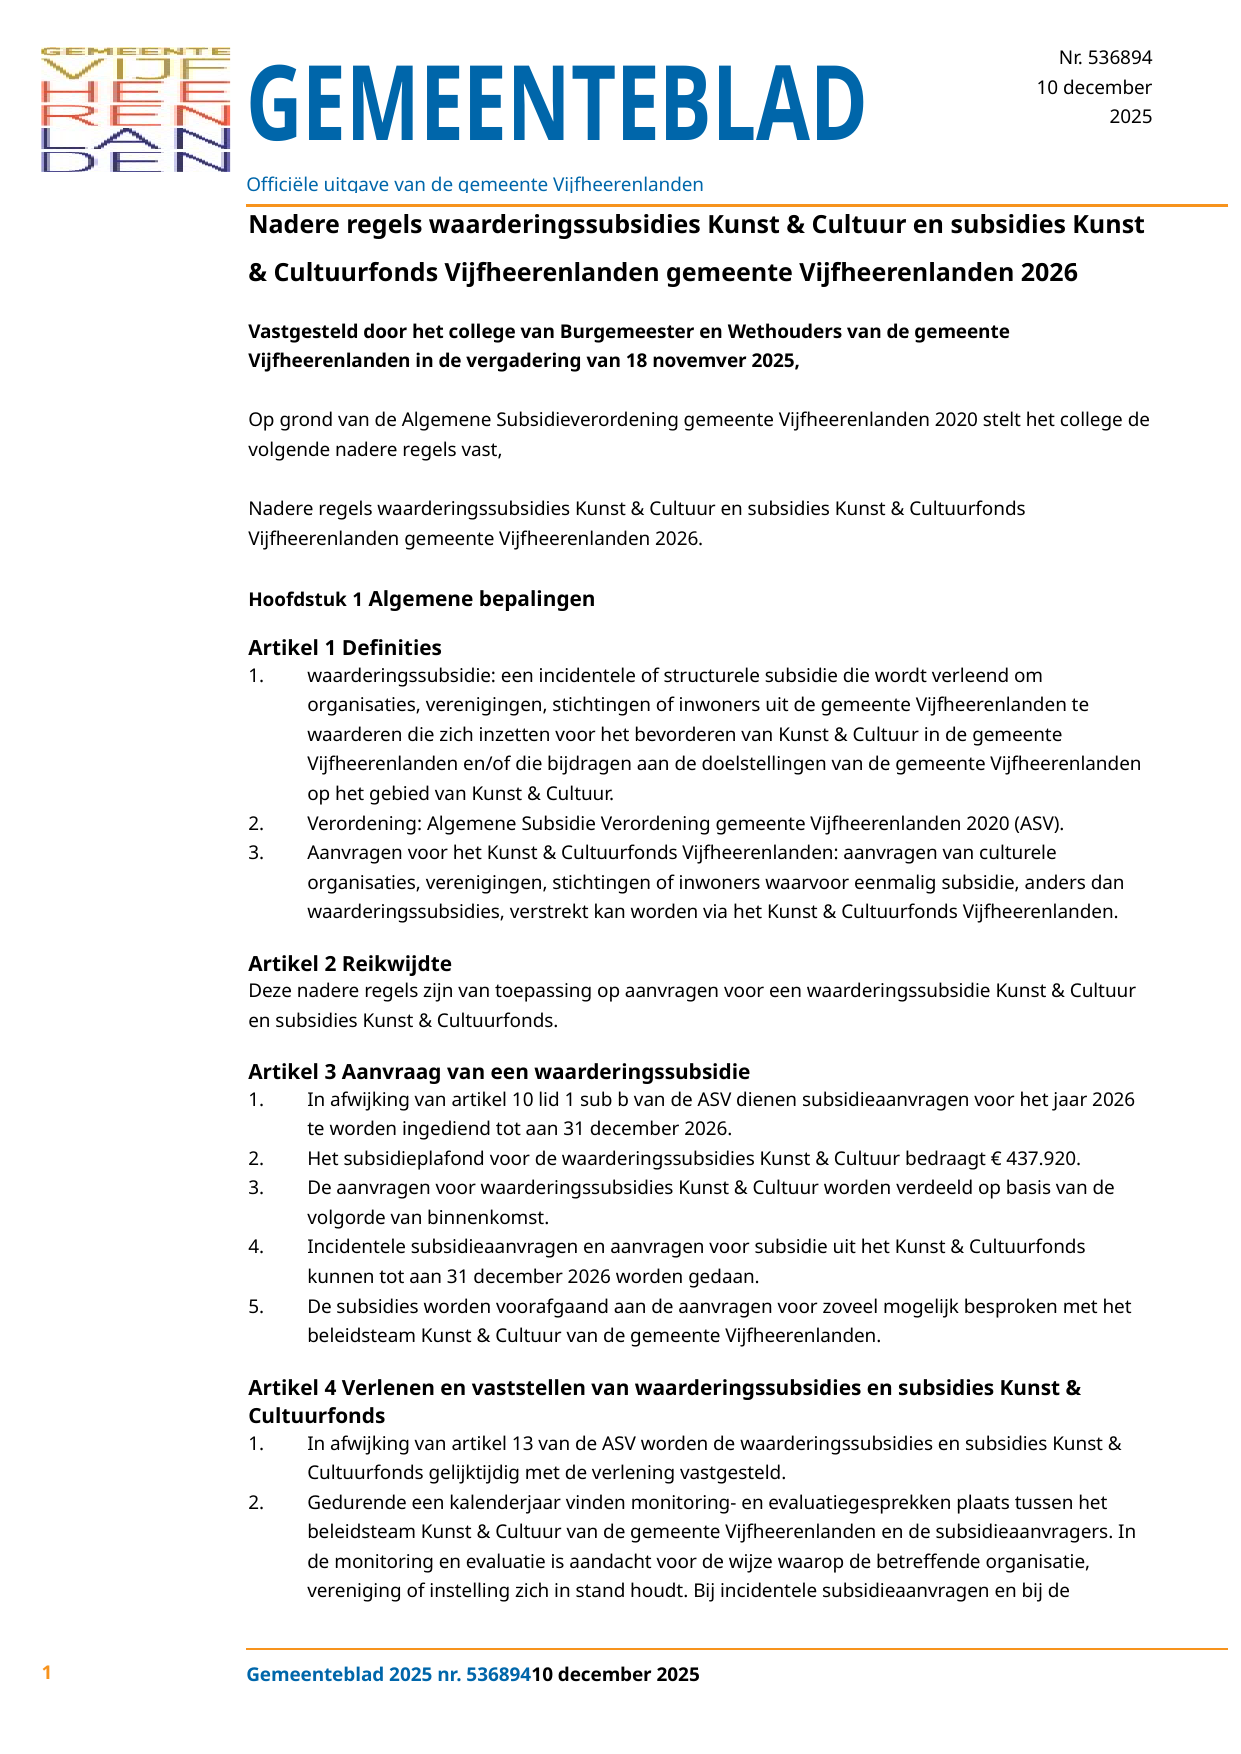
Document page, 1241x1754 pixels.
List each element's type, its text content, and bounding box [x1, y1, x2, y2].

text Deze nadere regels zijn van toepassing op aanvragen voor een waarderingssubsidie Kunst & Cultuur en subsidies Kunst & Cultuurfonds. [248, 977, 1152, 1033]
text Nadere regels waarderingssubsidies Kunst & Cultuur en subsidies Kunst & Cultuurfonds Vijfheerenlanden gemeente Vijfheerenlanden 2026 [248, 207, 1152, 288]
text Artikel 4 Verlenen en vaststellen van waarderingssubsidies en subsidies Kunst & Cultuurfonds [248, 1373, 1152, 1430]
list In afwijking van artikel 10 lid 1 sub b van de ASV dienen subsidieaanvragen voor het jaar 2026 te worden ingediend tot aan 31 december 2026. [248, 1086, 1152, 1141]
text Hoofdstuk 1 Algemene bepalingen [248, 584, 1152, 613]
list Aanvragen voor het Kunst & Cultuurfonds Vijfheerenlanden: aanvragen van culturele organisaties, verenigingen, stichtingen of inwoners waarvoor eenmalig subsidie, anders dan waarderingssubsidies, verstrekt kan worden via het Kunst & Cultuurfonds Vijfheerenlanden. [248, 839, 1152, 924]
text Nadere regels waarderingssubsidies Kunst & Cultuur en subsidies Kunst & Cultuurfonds Vijfheerenlanden gemeente Vijfheerenlanden 2026. [248, 495, 1152, 551]
list waarderingssubsidie: een incidentele of structurele subsidie die wordt verleend om organisaties, verenigingen, stichtingen of inwoners uit de gemeente Vijfheerenlanden te waarderen die zich inzetten voor het bevorderen van Kunst & Cultuur in de gemeente Vijfheerenlanden en/of die bijdragen aan de doelstellingen van de gemeente Vijfheerenlanden op het gebied van Kunst & Cultuur. [248, 662, 1152, 806]
text Artikel 1 Definities [248, 633, 1152, 662]
text Artikel 2 Reikwijdte [248, 949, 1152, 977]
text Op grond van de Algemene Subsidieverordening gemeente Vijfheerenlanden 2020 stelt het college de volgende nadere regels vast, [248, 407, 1152, 462]
text Vastgesteld door het college van Burgemeester en Wethouders van de gemeente Vijfheerenlanden in de vergadering van 18 novemver 2025, [248, 318, 1152, 373]
list Gedurende een kalenderjaar vinden monitoring- en evaluatiegesprekken plaats tussen het beleidsteam Kunst & Cultuur van de gemeente Vijfheerenlanden en de subsidieaanvragers. In de monitoring en evaluatie is aandacht voor de wijze waarop de betreffende organisatie, vereniging of instelling zich in stand houdt. Bij incidentele subsidieaanvragen en bij de [248, 1489, 1152, 1603]
list Het subsidieplafond voor de waarderingssubsidies Kunst & Cultuur bedraagt € 437.920. [248, 1145, 1152, 1171]
list In afwijking van artikel 13 van de ASV worden de waarderingssubsidies en subsidies Kunst & Cultuurfonds gelijktijdig met de verlening vastgesteld. [248, 1430, 1152, 1485]
list De subsidies worden voorafgaand aan de aanvragen voor zoveel mogelijk besproken met het beleidsteam Kunst & Cultuur van de gemeente Vijfheerenlanden. [248, 1293, 1152, 1348]
list Incidentele subsidieaanvragen en aanvragen voor subsidie uit het Kunst & Cultuurfonds kunnen tot aan 31 december 2026 worden gedaan. [248, 1234, 1152, 1289]
picture [41, 47, 231, 172]
list Verordening: Algemene Subsidie Verordening gemeente Vijfheerenlanden 2020 (ASV). [248, 810, 1152, 836]
list De aanvragen voor waarderingssubsidies Kunst & Cultuur worden verdeeld op basis van de volgorde van binnenkomst. [248, 1174, 1152, 1230]
text Artikel 3 Aanvraag van een waarderingssubsidie [248, 1057, 1152, 1086]
